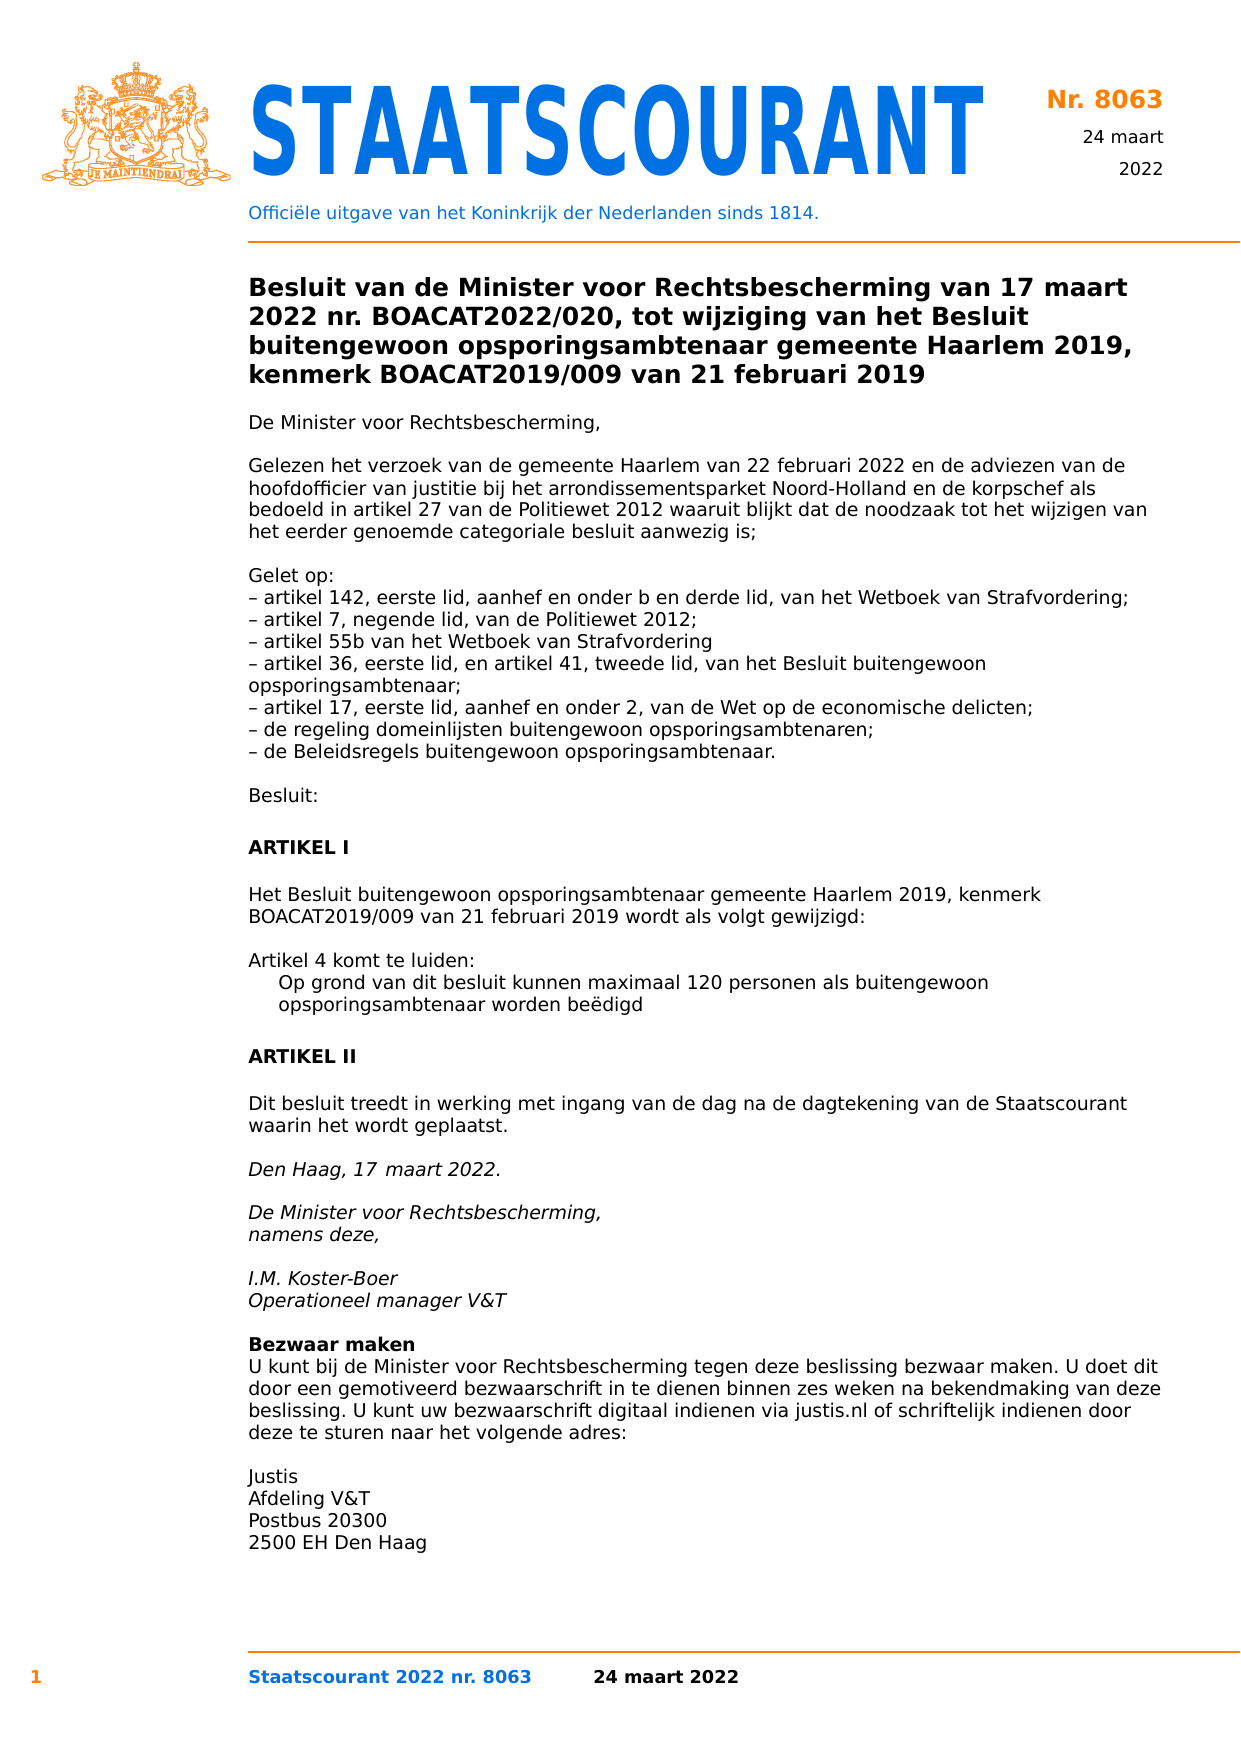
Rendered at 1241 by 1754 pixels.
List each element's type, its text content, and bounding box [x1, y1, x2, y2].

text – artikel 36, eerste lid, en artikel 41, tweede lid, van het Besluit buitengewoon opsporingsambtenaar; [248, 653, 1163, 697]
text Postbus 20300 [248, 1510, 1163, 1532]
table_header [25, 62, 248, 241]
text U kunt bij de Minister voor Rechtsbescherming tegen deze beslissing bezwaar maken. U doet dit door een gemotiveerd bezwaarschrift in te dienen binnen zes weken na bekendmaking van deze beslissing. U kunt uw bezwaarschrift digitaal indienen via justis.nl of schriftelijk indienen door deze te sturen naar het volgende adres: [248, 1356, 1163, 1444]
text Besluit: [248, 785, 1163, 807]
text – de Beleidsregels buitengewoon opsporingsambtenaar. [248, 741, 1163, 763]
subtitle ARTIKEL II [248, 1046, 1163, 1068]
text Artikel 4 komt te luiden: [248, 950, 1163, 972]
text 2500 EH Den Haag [248, 1532, 1163, 1554]
text Den Haag, 17 maart 2022. [248, 1158, 1163, 1180]
text Op grond van dit besluit kunnen maximaal 120 personen als buitengewoon opsporingsambtenaar worden beëdigd [278, 972, 1163, 1016]
text Gelezen het verzoek van de gemeente Haarlem van 22 februari 2022 en de adviezen van de hoofdofficier van justitie bij het arrondissementsparket Noord-Holland en de korpschef als bedoeld in artikel 27 van de Politiewet 2012 waaruit blijkt dat de noodzaak tot het wijzigen van het eerder genoemde categoriale besluit aanwezig is; [248, 455, 1163, 543]
text De Minister voor Rechtsbescherming, namens deze, I.M. Koster-Boer Operationeel manager V&T [248, 1202, 1163, 1312]
picture [41, 62, 231, 186]
text De Minister voor Rechtsbescherming, [248, 412, 1163, 433]
text – artikel 7, negende lid, van de Politiewet 2012; [248, 609, 1163, 631]
table_header Nr. 8063 [998, 62, 1240, 121]
subtitle Besluit van de Minister voor Rechtsbescherming van 17 maart 2022 nr. BOACAT2022/020, tot wijziging van het Besluit buitengewoon opsporingsambtenaar gemeente Haarlem 2019, kenmerk BOACAT2019/009 van 21 februari 2019 [248, 273, 1163, 390]
text Het Besluit buitengewoon opsporingsambtenaar gemeente Haarlem 2019, kenmerk BOACAT2019/009 van 21 februari 2019 wordt als volgt gewijzigd: [248, 884, 1163, 928]
text – artikel 17, eerste lid, aanhef en onder 2, van de Wet op de economische delicten; [248, 697, 1163, 719]
text Justis [248, 1466, 1163, 1488]
text Afdeling V&T [248, 1488, 1163, 1510]
table_cell 24 maart [998, 121, 1240, 153]
table_cell Officiële uitgave van het Koninkrijk der Nederlanden sinds 1814. [248, 203, 1240, 241]
subtitle ARTIKEL I [248, 837, 1163, 859]
text Bezwaar maken [248, 1334, 1163, 1356]
text Dit besluit treedt in werking met ingang van de dag na de dagtekening van de Staatscourant waarin het wordt geplaatst. [248, 1093, 1163, 1137]
text – de regeling domeinlijsten buitengewoon opsporingsambtenaren; [248, 719, 1163, 741]
text – artikel 55b van het Wetboek van Strafvordering [248, 631, 1163, 653]
table_header STAATSCOURANT [248, 62, 998, 203]
text – artikel 142, eerste lid, aanhef en onder b en derde lid, van het Wetboek van Strafvordering; [248, 587, 1163, 609]
text Gelet op: [248, 565, 1163, 587]
table_cell 2022 [998, 153, 1240, 203]
